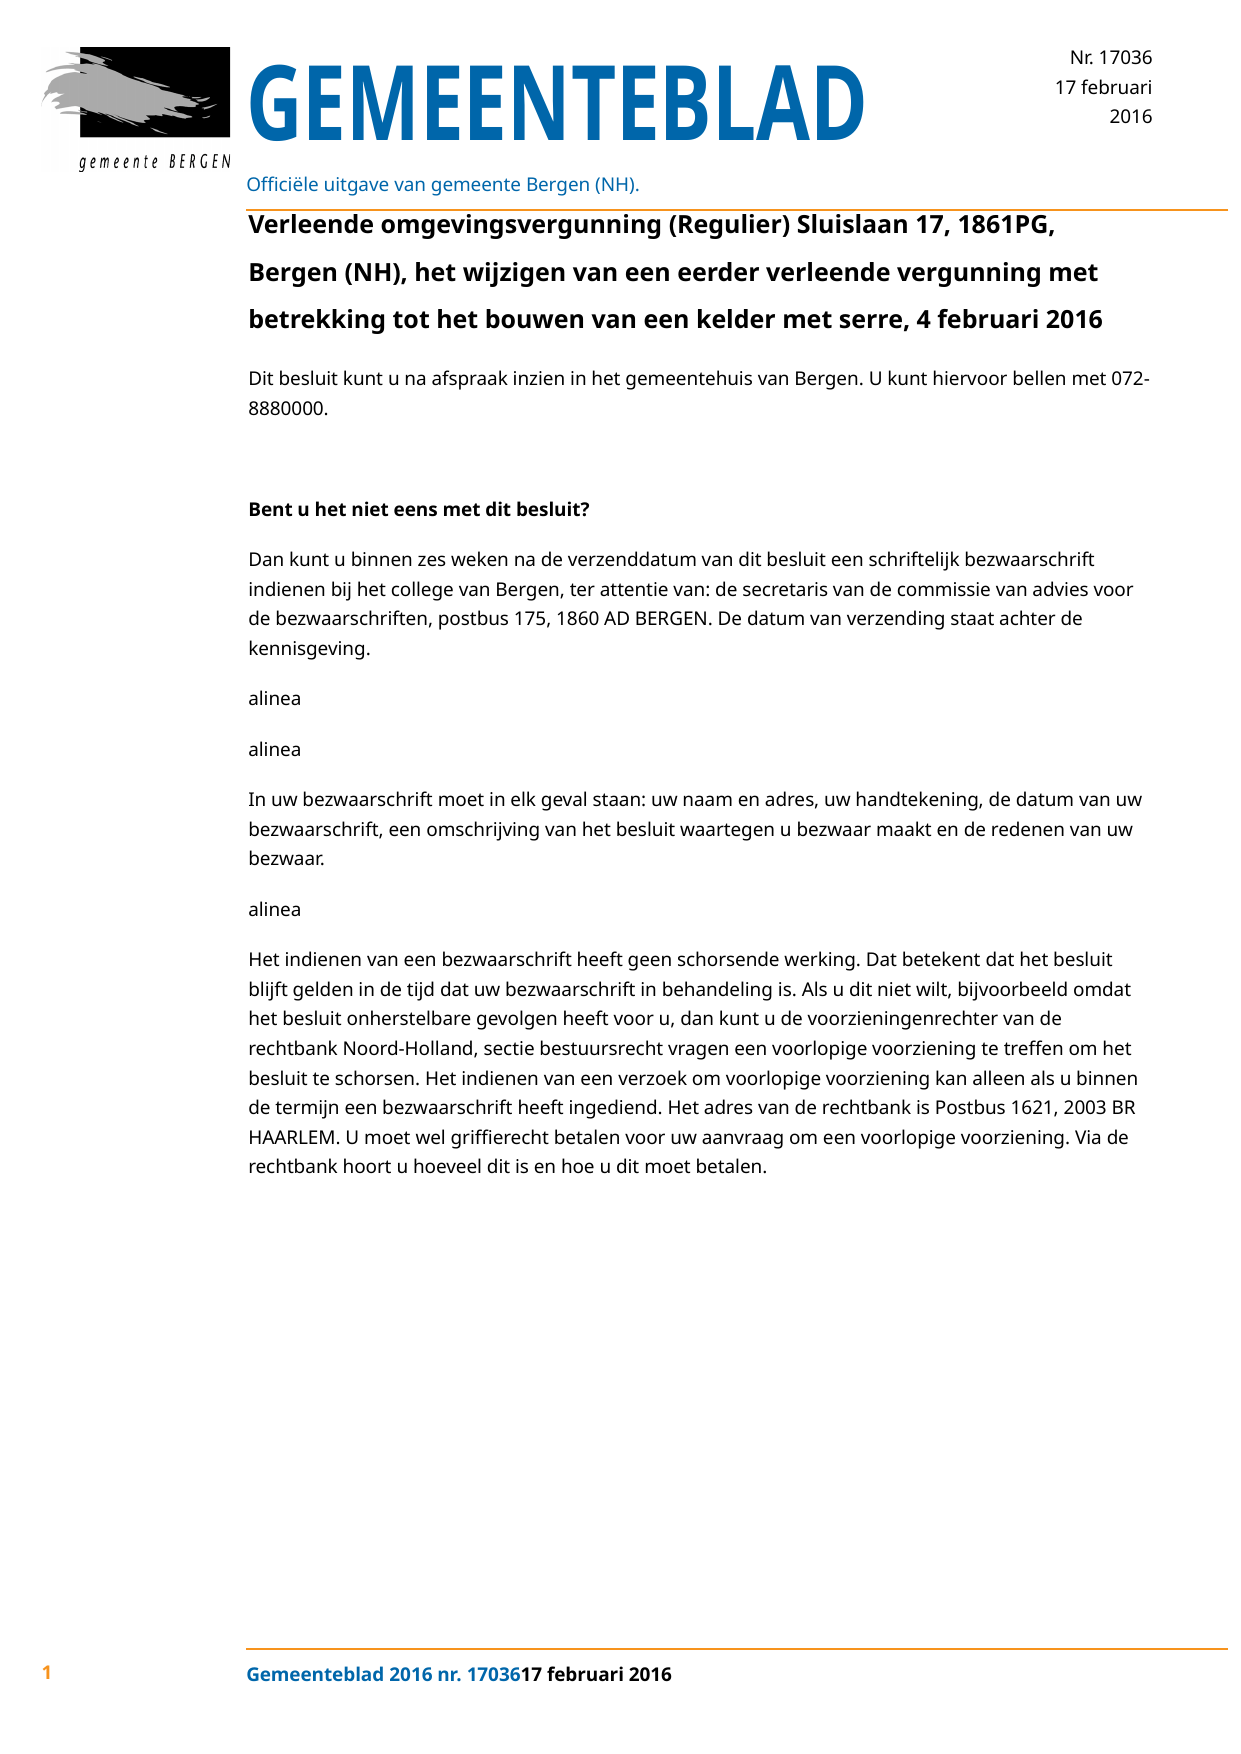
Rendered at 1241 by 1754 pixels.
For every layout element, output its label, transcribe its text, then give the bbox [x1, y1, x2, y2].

text Het indienen van een bezwaarschrift heeft geen schorsende werking. Dat betekent dat het besluit blijft gelden in de tijd dat uw bezwaarschrift in behandeling is. Als u dit niet wilt, bijvoorbeeld omdat het besluit onherstelbare gevolgen heeft voor u, dan kunt u de voorzieningenrechter van de rechtbank Noord-Holland, sectie bestuursrecht vragen een voorlopige voorziening te treffen om het besluit te schorsen. Het indienen van een verzoek om voorlopige voorziening kan alleen als u binnen de termijn een bezwaarschrift heeft ingediend. Het adres van de rechtbank is Postbus 1621, 2003 BR HAARLEM. U moet wel griffierecht betalen voor uw aanvraag om een voorlopige voorziening. Via de rechtbank hoort u hoeveel dit is en hoe u dit moet betalen. [248, 946, 1152, 1179]
picture [41, 47, 231, 172]
text Dit besluit kunt u na afspraak inzien in het gemeentehuis van Bergen. U kunt hiervoor bellen met 072-8880000. [248, 366, 1152, 421]
text In uw bezwaarschrift moet in elk geval staan: uw naam en adres, uw handtekening, de datum van uw bezwaarschrift, een omschrijving van het besluit waartegen u bezwaar maakt en de redenen van uw bezwaar. [248, 786, 1152, 871]
text alinea­ [248, 736, 1152, 762]
text Verleende omgevingsvergunning (Regulier) Sluislaan 17, 1861PG, Bergen (NH), het wijzigen van een eerder verleende vergunning met betrekking tot het bouwen van een kelder met serre, 4 februari 2016 [248, 211, 1152, 336]
text Bent u het niet eens met dit besluit? [248, 496, 1152, 522]
text alinea­ [248, 896, 1152, 922]
text Dan kunt u binnen zes weken na de verzenddatum van dit besluit een schriftelijk bezwaarschrift indienen bij het college van Bergen, ter attentie van: de secretaris van de commissie van advies voor de bezwaarschriften, postbus 175, 1860 AD BERGEN. De datum van verzending staat achter de kennisgeving. [248, 546, 1152, 661]
text alinea­ [248, 686, 1152, 711]
